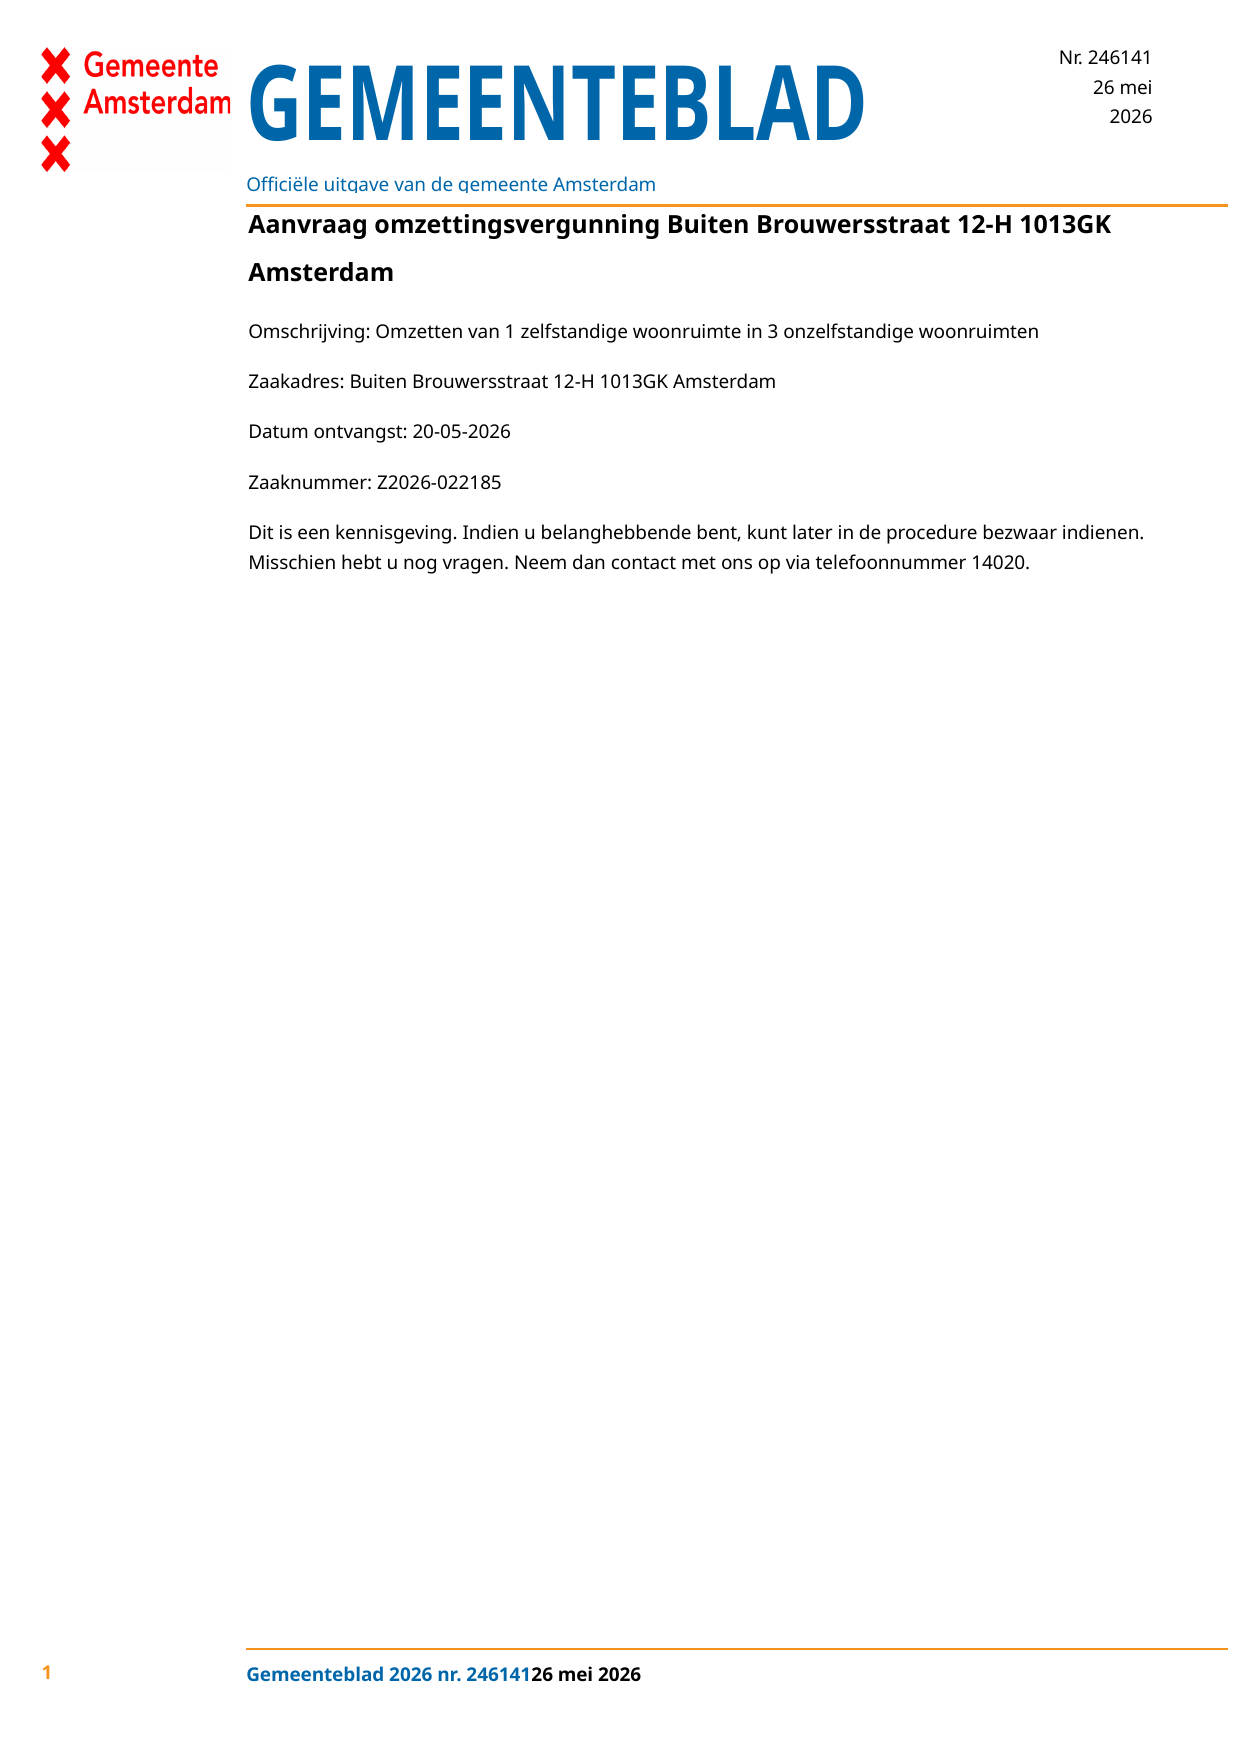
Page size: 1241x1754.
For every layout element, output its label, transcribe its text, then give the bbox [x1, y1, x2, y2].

picture [41, 47, 231, 172]
text Omschrijving: Omzetten van 1 zelfstandige woonruimte in 3 onzelfstandige woonruimten [248, 318, 1152, 344]
text Aanvraag omzettingsvergunning Buiten Brouwersstraat 12-H 1013GK Amsterdam [248, 207, 1152, 288]
text Datum ontvangst: 20-05-2026 [248, 419, 1152, 444]
text Dit is een kennisgeving. Indien u belanghebbende bent, kunt later in de procedure bezwaar indienen. Misschien hebt u nog vragen. Neem dan contact met ons op via telefoonnummer 14020. [248, 519, 1152, 575]
text Zaaknummer: Z2026-022185 [248, 469, 1152, 495]
text Zaakadres: Buiten Brouwersstraat 12-H 1013GK Amsterdam [248, 368, 1152, 394]
